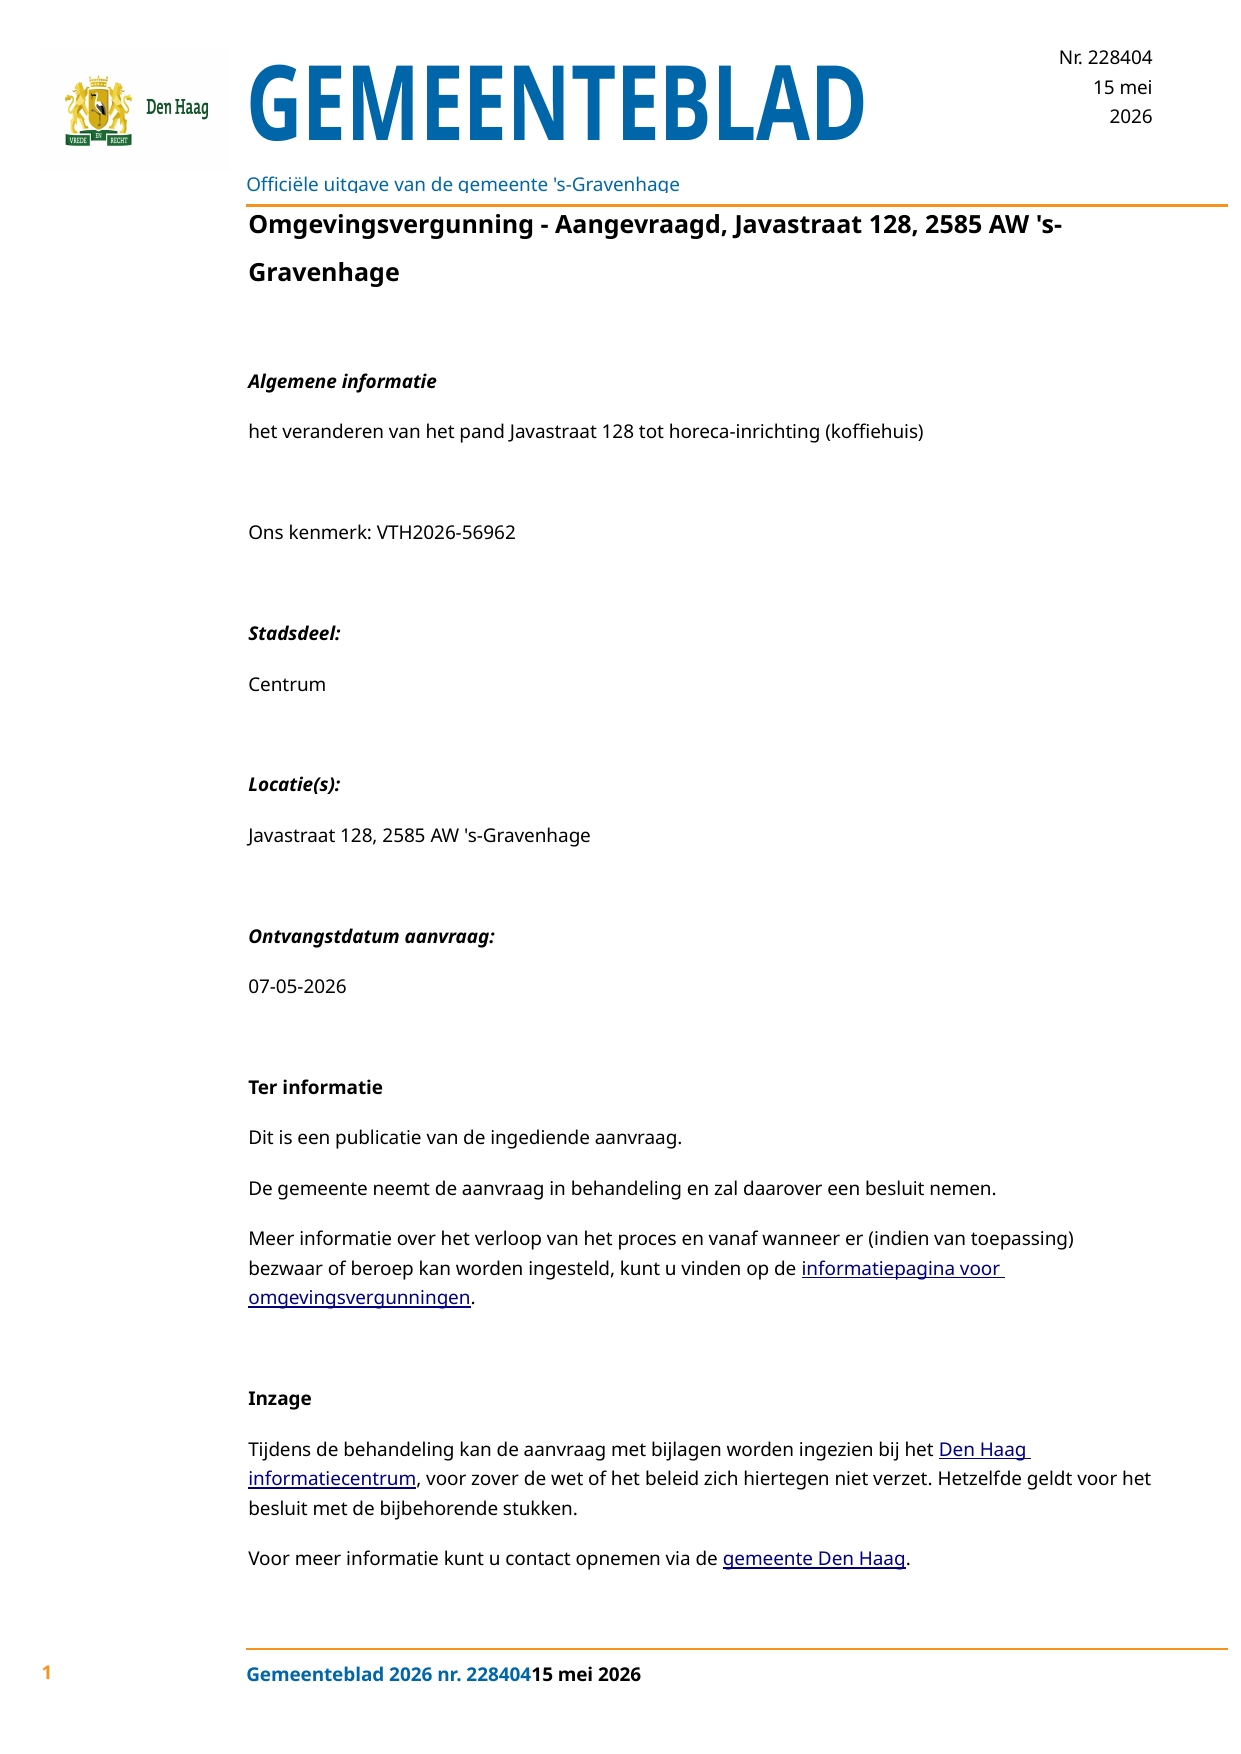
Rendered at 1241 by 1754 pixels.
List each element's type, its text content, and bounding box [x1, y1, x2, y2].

text Ons kenmerk: VTH2026-56962 [248, 519, 1152, 545]
text Ter informatie [248, 1074, 1152, 1100]
picture [41, 47, 231, 172]
text Locatie(s): [248, 772, 1152, 797]
text Meer informatie over het verloop van het proces en vanaf wanneer er (indien van toepassing) bezwaar of beroep kan worden ingesteld, kunt u vinden op de informatiepagina voor omgevingsvergunningen. [248, 1225, 1152, 1310]
text Inzage [248, 1385, 1152, 1411]
text Centrum [248, 671, 1152, 697]
text Dit is een publicatie van de ingediende aanvraag. [248, 1124, 1152, 1150]
text Ontvangstdatum aanvraag: [248, 923, 1152, 949]
text 07-05-2026 [248, 973, 1152, 999]
text het veranderen van het pand Javastraat 128 tot horeca-inrichting (koffiehuis) [248, 419, 1152, 444]
text Algemene informatie [248, 368, 1152, 394]
text Javastraat 128, 2585 AW 's-Gravenhage [248, 822, 1152, 848]
text Omgevingsvergunning - Aangevraagd, Javastraat 128, 2585 AW 's-Gravenhage [248, 207, 1152, 288]
text Stadsdeel: [248, 620, 1152, 646]
text De gemeente neemt de aanvraag in behandeling en zal daarover een besluit nemen. [248, 1175, 1152, 1201]
text Tijdens de behandeling kan de aanvraag met bijlagen worden ingezien bij het Den Haag informatiecentrum, voor zover de wet of het beleid zich hiertegen niet verzet. Hetzelfde geldt voor het besluit met de bijbehorende stukken. [248, 1436, 1152, 1521]
text Voor meer informatie kunt u contact opnemen via de gemeente Den Haag. [248, 1545, 1152, 1571]
